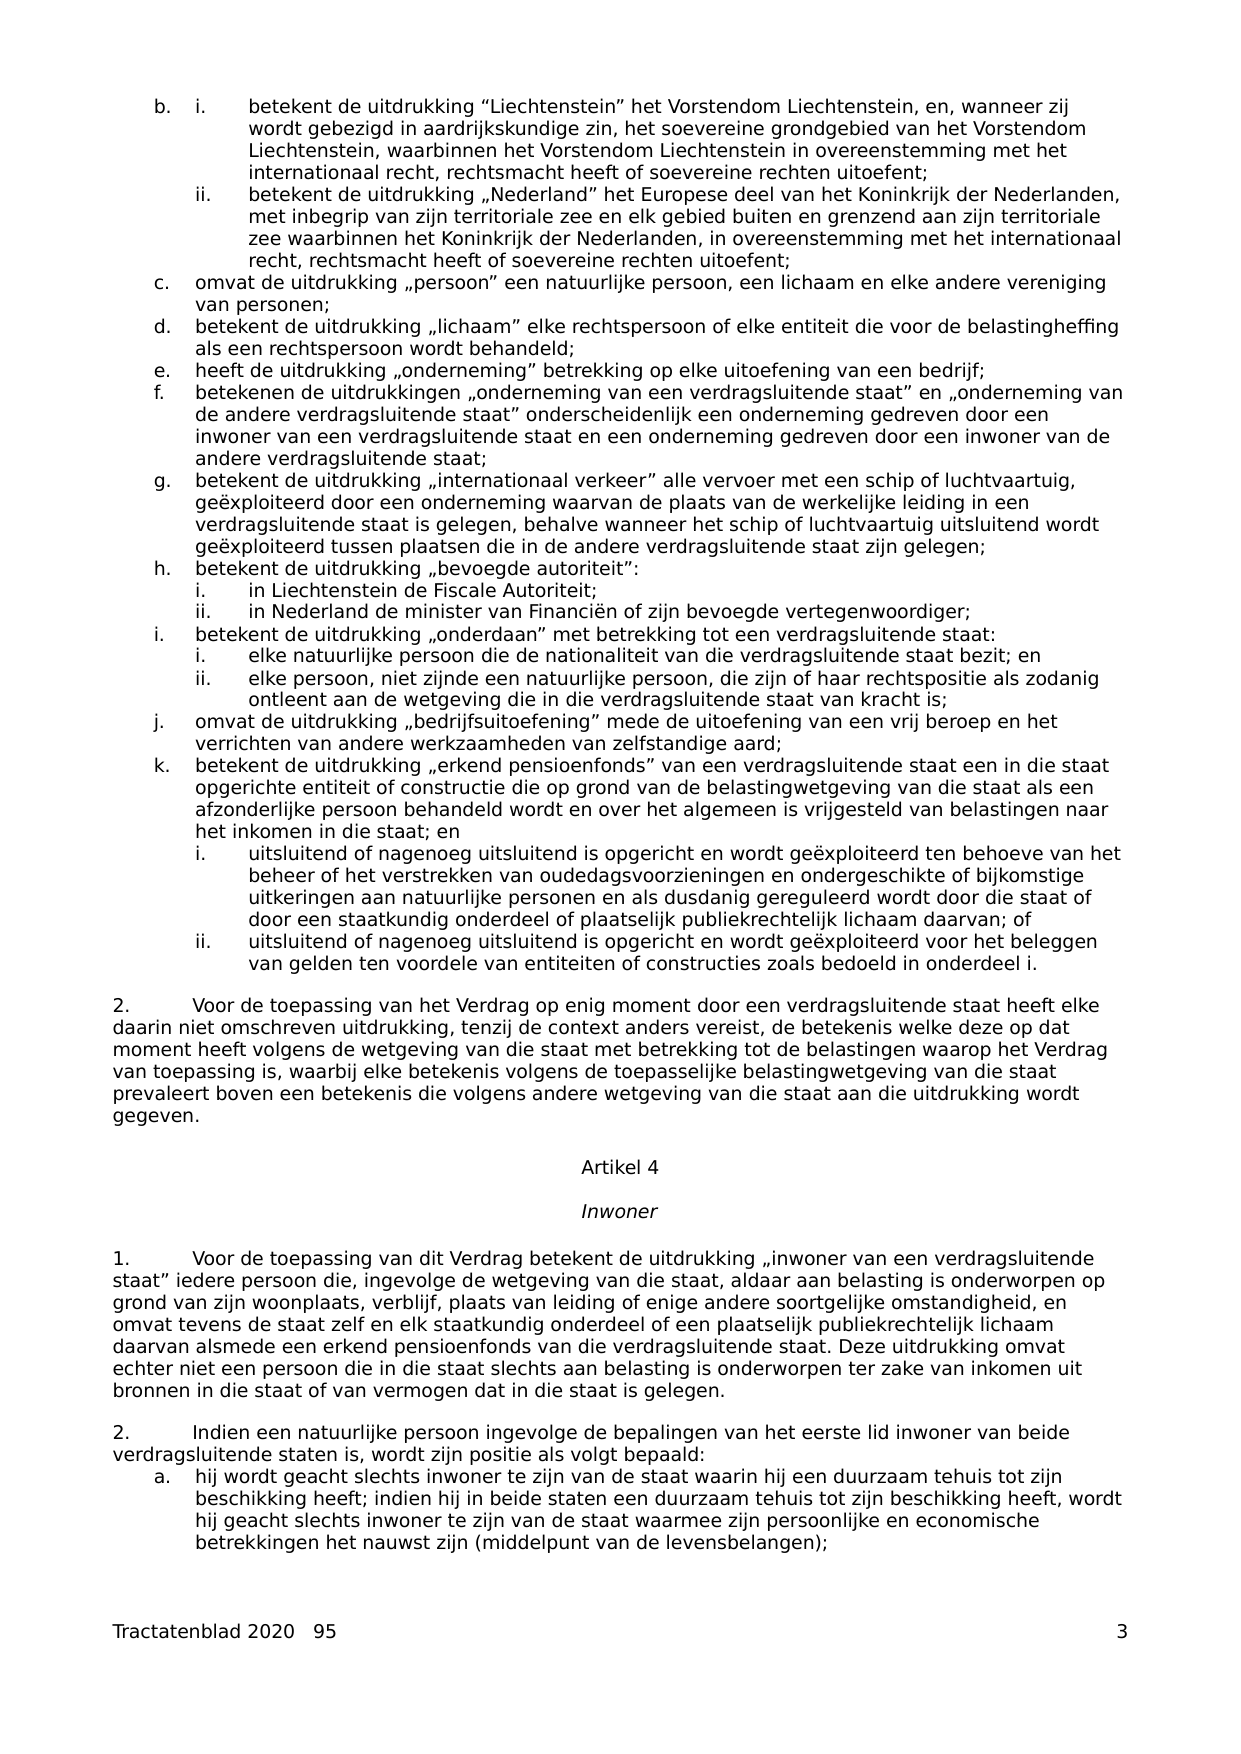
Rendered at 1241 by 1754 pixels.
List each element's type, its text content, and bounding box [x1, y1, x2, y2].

text b. i. betekent de uitdrukking “Liechtenstein” het Vorstendom Liechtenstein, en, wanneer zij wordt gebezigd in aardrijkskundige zin, het soevereine grondgebied van het Vorstendom Liechtenstein, waarbinnen het Vorstendom Liechtenstein in overeenstemming met het internationaal recht, rechtsmacht heeft of soevereine rechten uitoefent; [153, 96, 1128, 184]
subtitle Artikel 4 Inwoner [112, 1157, 1128, 1223]
text h. betekent de uitdrukking „bevoegde autoriteit”: [153, 557, 1128, 579]
text k. betekent de uitdrukking „erkend pensioenfonds” van een verdragsluitende staat een in die staat opgerichte entiteit of constructie die op grond van de belastingwetgeving van die staat als een afzonderlijke persoon behandeld wordt en over het algemeen is vrijgesteld van belastingen naar het inkomen in die staat; en [153, 755, 1128, 843]
text ii. elke persoon, niet zijnde een natuurlijke persoon, die zijn of haar rechtspositie als zodanig ontleent aan de wetgeving die in die verdragsluitende staat van kracht is; [195, 667, 1128, 711]
text a. hij wordt geacht slechts inwoner te zijn van de staat waarin hij een duurzaam tehuis tot zijn beschikking heeft; indien hij in beide staten een duurzaam tehuis tot zijn beschikking heeft, wordt hij geacht slechts inwoner te zijn van de staat waarmee zijn persoonlijke en economische betrekkingen het nauwst zijn (middelpunt van de levensbelangen); [153, 1466, 1128, 1554]
text 1. Voor de toepassing van dit Verdrag betekent de uitdrukking „inwoner van een verdragsluitende staat” iedere persoon die, ingevolge de wetgeving van die staat, aldaar aan belasting is onderworpen op grond van zijn woonplaats, verblijf, plaats van leiding of enige andere soortgelijke omstandigheid, en omvat tevens de staat zelf en elk staatkundig onderdeel of een plaatselijk publiekrechtelijk lichaam daarvan alsmede een erkend pensioenfonds van die verdragsluitende staat. Deze uitdrukking omvat echter niet een persoon die in die staat slechts aan belasting is onderworpen ter zake van inkomen uit bronnen in die staat of van vermogen dat in die staat is gelegen. [112, 1248, 1128, 1402]
text i. uitsluitend of nagenoeg uitsluitend is opgericht en wordt geëxploiteerd ten behoeve van het beheer of het verstrekken van oudedagsvoorzieningen en ondergeschikte of bijkomstige uitkeringen aan natuurlijke personen en als dusdanig gereguleerd wordt door die staat of door een staatkundig onderdeel of plaatselijk publiekrechtelijk lichaam daarvan; of [195, 843, 1128, 931]
text ii. in Nederland de minister van Financiën of zijn bevoegde vertegenwoordiger; [195, 601, 1128, 623]
text 2. Voor de toepassing van het Verdrag op enig moment door een verdragsluitende staat heeft elke daarin niet omschreven uitdrukking, tenzij de context anders vereist, de betekenis welke deze op dat moment heeft volgens de wetgeving van die staat met betrekking tot de belastingen waarop het Verdrag van toepassing is, waarbij elke betekenis volgens de toepasselijke belastingwetgeving van die staat prevaleert boven een betekenis die volgens andere wetgeving van die staat aan die uitdrukking wordt gegeven. [112, 995, 1128, 1127]
text c. omvat de uitdrukking „persoon” een natuurlijke persoon, een lichaam en elke andere vereniging van personen; [153, 272, 1128, 316]
text i. betekent de uitdrukking „onderdaan” met betrekking tot een verdragsluitende staat: [153, 623, 1128, 645]
text i. elke natuurlijke persoon die de nationaliteit van die verdragsluitende staat bezit; en [195, 645, 1128, 667]
text 2. Indien een natuurlijke persoon ingevolge de bepalingen van het eerste lid inwoner van beide verdragsluitende staten is, wordt zijn positie als volgt bepaald: [112, 1422, 1128, 1466]
text j. omvat de uitdrukking „bedrijfsuitoefening” mede de uitoefening van een vrij beroep en het verrichten van andere werkzaamheden van zelfstandige aard; [153, 711, 1128, 755]
text ii. uitsluitend of nagenoeg uitsluitend is opgericht en wordt geëxploiteerd voor het beleggen van gelden ten voordele van entiteiten of constructies zoals bedoeld in onderdeel i. [195, 931, 1128, 975]
text i. in Liechtenstein de Fiscale Autoriteit; [195, 579, 1128, 601]
text e. heeft de uitdrukking „onderneming” betrekking op elke uitoefening van een bedrijf; [153, 360, 1128, 382]
text f. betekenen de uitdrukkingen „onderneming van een verdragsluitende staat” en „onderneming van de andere verdragsluitende staat” onderscheidenlijk een onderneming gedreven door een inwoner van een verdragsluitende staat en een onderneming gedreven door een inwoner van de andere verdragsluitende staat; [153, 382, 1128, 469]
text g. betekent de uitdrukking „internationaal verkeer” alle vervoer met een schip of luchtvaartuig, geëxploiteerd door een onderneming waarvan de plaats van de werkelijke leiding in een verdragsluitende staat is gelegen, behalve wanneer het schip of luchtvaartuig uitsluitend wordt geëxploiteerd tussen plaatsen die in de andere verdragsluitende staat zijn gelegen; [153, 469, 1128, 557]
text d. betekent de uitdrukking „lichaam” elke rechtspersoon of elke entiteit die voor de belastingheffing als een rechtspersoon wordt behandeld; [153, 316, 1128, 360]
text ii. betekent de uitdrukking „Nederland” het Europese deel van het Koninkrijk der Nederlanden, met inbegrip van zijn territoriale zee en elk gebied buiten en grenzend aan zijn territoriale zee waarbinnen het Koninkrijk der Nederlanden, in overeenstemming met het internationaal recht, rechtsmacht heeft of soevereine rechten uitoefent; [195, 184, 1128, 272]
